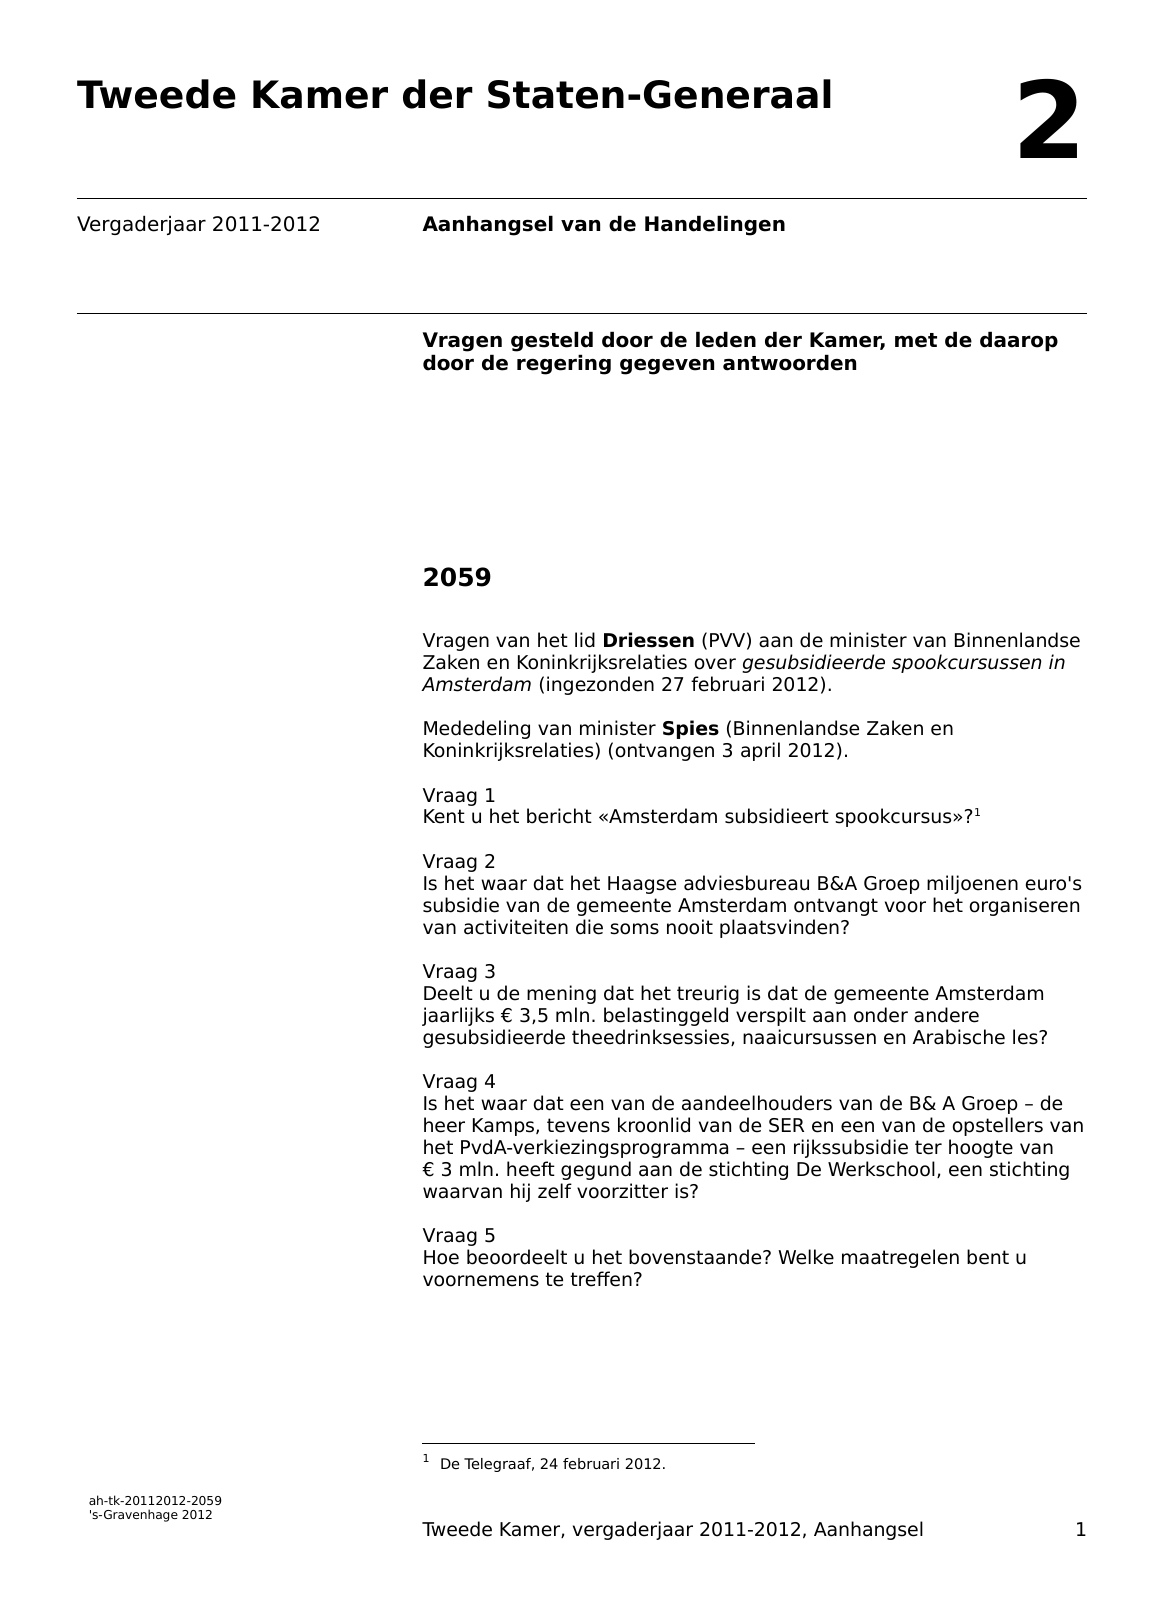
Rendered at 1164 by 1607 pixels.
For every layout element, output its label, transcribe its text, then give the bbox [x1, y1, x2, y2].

table_cell Aanhangsel van de Handelingen [422, 199, 1087, 313]
text Is het waar dat een van de aandeelhouders van de B& A Groep – de heer Kamps, tevens kroonlid van de SER en een van de opstellers van het PvdA-verkiezingsprogramma – een rijkssubsidie ter hoogte van € 3 mln. heeft gegund aan de stichting De Werkschool, een stichting waarvan hij zelf voorzitter is? [422, 1093, 1087, 1203]
text Vragen van het lid Driessen (PVV) aan de minister van Binnenlandse Zaken en Koninkrijksrelaties over gesubsidieerde spookcursussen in Amsterdam (ingezonden 27 februari 2012). [422, 630, 1087, 696]
text 2059 [422, 563, 1087, 592]
text 's-Gravenhage 2012 [88, 1508, 323, 1522]
text Vraag 4 [422, 1071, 1087, 1093]
table_header 2 [886, 59, 1087, 198]
text Hoe beoordeelt u het bovenstaande? Welke maatregelen bent u voornemens te treffen? [422, 1247, 1087, 1291]
text Vraag 2 [422, 851, 1087, 873]
text Vraag 1 [422, 784, 1087, 806]
table_cell Vergaderjaar 2011-2012 [77, 199, 422, 313]
table_header Tweede Kamer der Staten-Generaal [77, 59, 886, 198]
table_cell Vragen gesteld door de leden der Kamer, met de daarop door de regering gegeven antwoorden [422, 314, 1087, 375]
table_cell [77, 314, 422, 375]
text ah-tk-20112012-2059 [88, 1494, 323, 1508]
text Vraag 3 [422, 961, 1087, 983]
text Mededeling van minister Spies (Binnenlandse Zaken en Koninkrijksrelaties) (ontvangen 3 april 2012). [422, 718, 1087, 762]
text Kent u het bericht «Amsterdam subsidieert spookcursus»? [422, 806, 1087, 828]
text Vraag 5 [422, 1225, 1087, 1247]
text De Telegraaf, 24 februari 2012. [422, 1452, 1087, 1474]
text Is het waar dat het Haagse adviesbureau B&A Groep miljoenen euro's subsidie van de gemeente Amsterdam ontvangt voor het organiseren van activiteiten die soms nooit plaatsvinden? [422, 873, 1087, 938]
text Deelt u de mening dat het treurig is dat de gemeente Amsterdam jaarlijks € 3,5 mln. belastinggeld verspilt aan onder andere gesubsidieerde theedrinksessies, naaicursussen en Arabische les? [422, 983, 1087, 1049]
